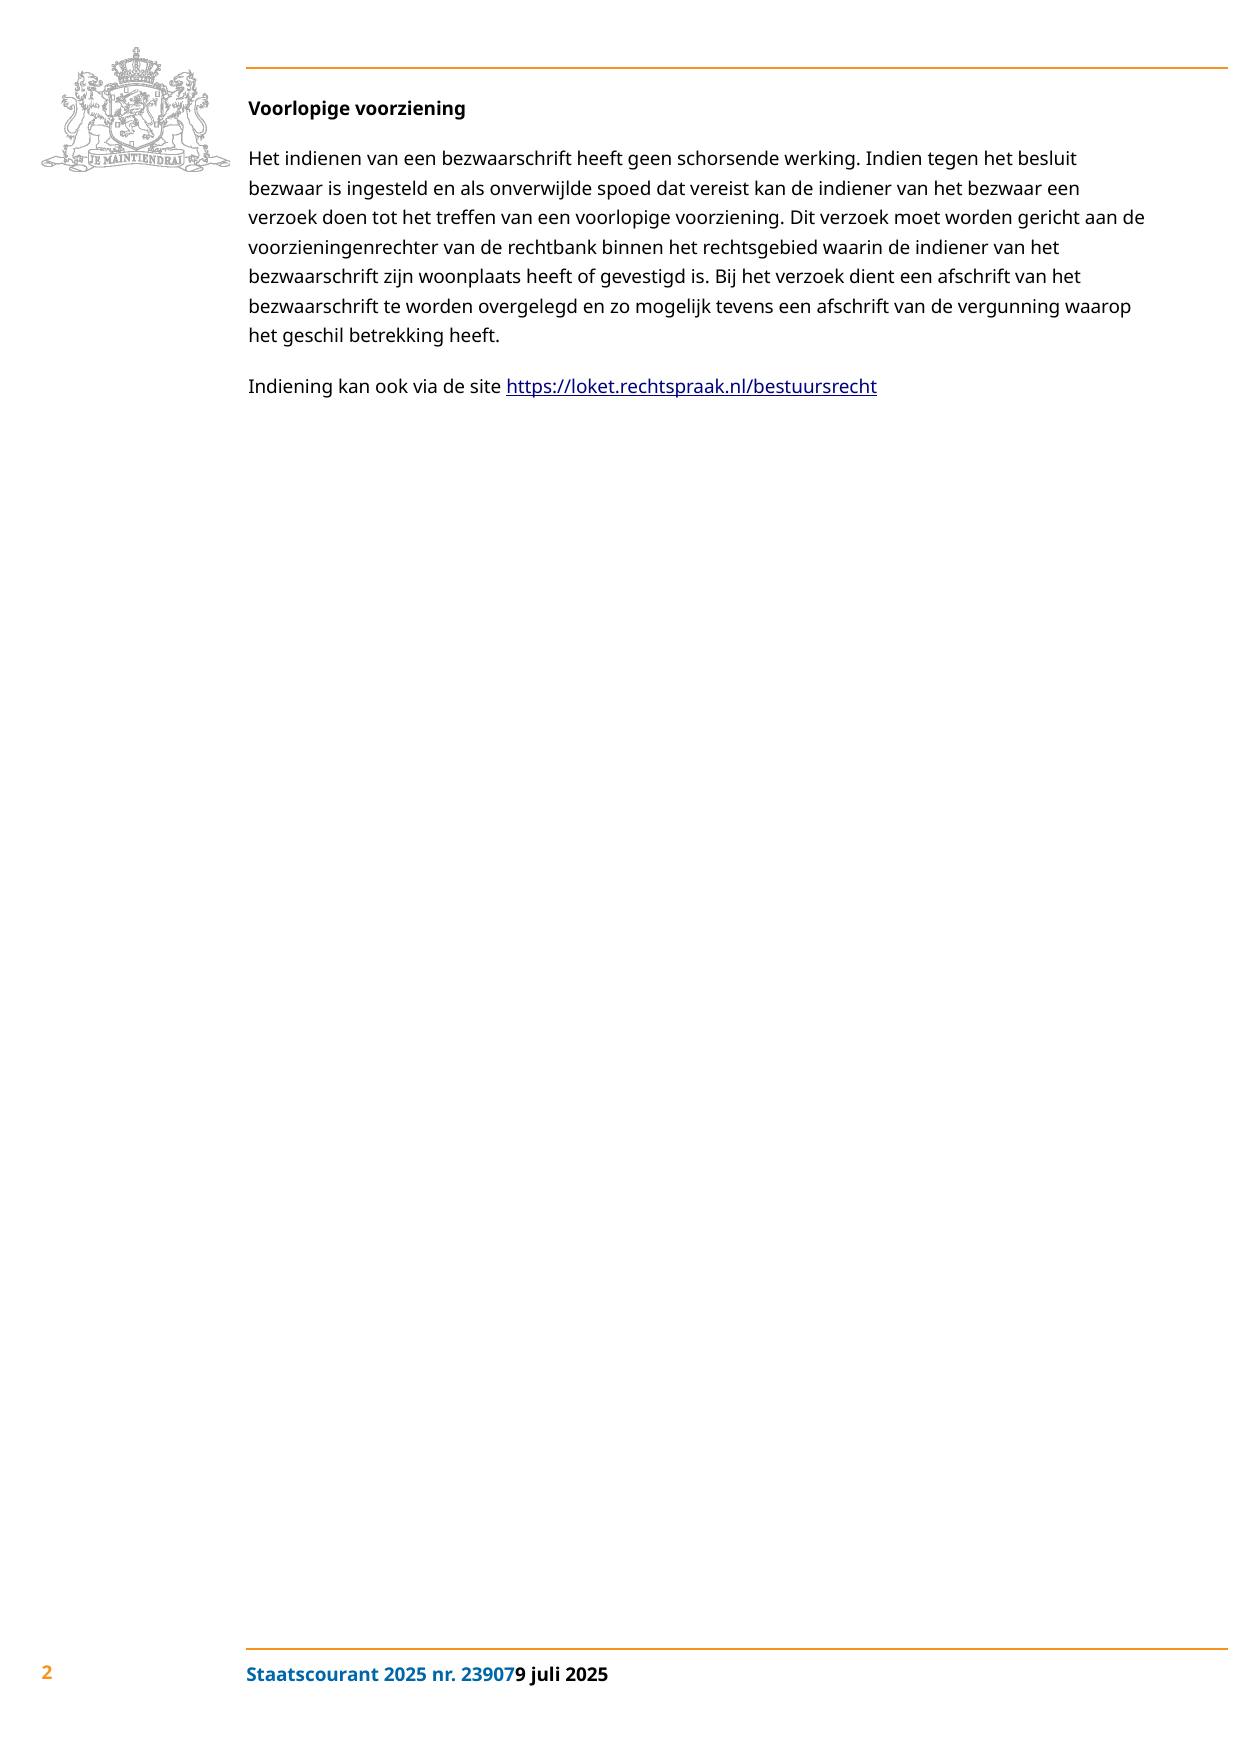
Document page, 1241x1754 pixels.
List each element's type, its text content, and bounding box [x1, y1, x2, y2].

picture [41, 47, 231, 172]
text Voorlopige voorziening [248, 95, 1152, 121]
text Het indienen van een bezwaarschrift heeft geen schorsende werking. Indien tegen het besluit bezwaar is ingesteld en als onverwijlde spoed dat vereist kan de indiener van het bezwaar een verzoek doen tot het treffen van een voorlopige voorziening. Dit verzoek moet worden gericht aan de voorzieningenrechter van de rechtbank binnen het rechtsgebied waarin de indiener van het bezwaarschrift zijn woonplaats heeft of gevestigd is. Bij het verzoek dient een afschrift van het bezwaarschrift te worden overgelegd en zo mogelijk tevens een afschrift van de vergunning waarop het geschil betrekking heeft. [248, 145, 1152, 348]
text Indiening kan ook via de site https://loket.rechtspraak.nl/bestuursrecht [248, 373, 1152, 399]
